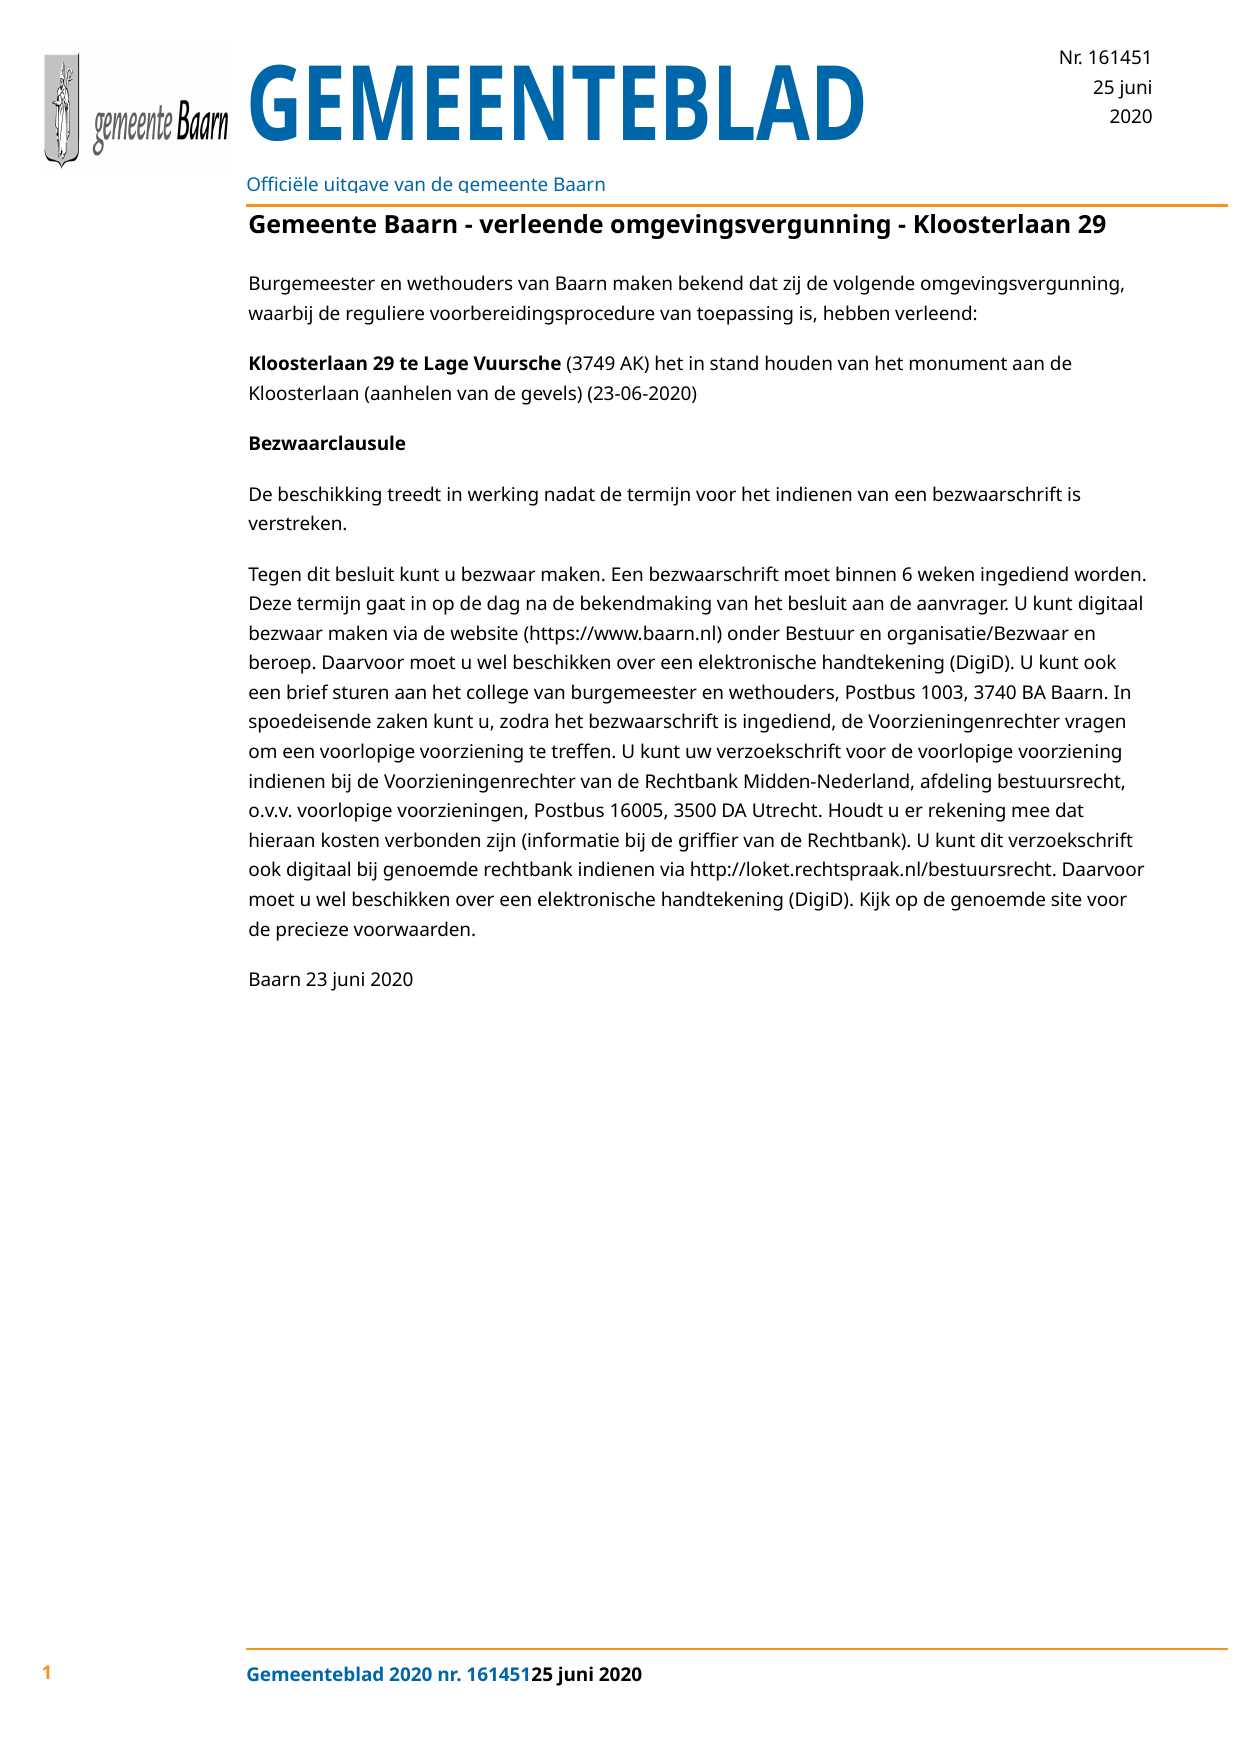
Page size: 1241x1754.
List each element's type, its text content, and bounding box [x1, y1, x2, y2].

text Tegen dit besluit kunt u bezwaar maken. Een bezwaarschrift moet binnen 6 weken ingediend worden. Deze termijn gaat in op de dag na de bekendmaking van het besluit aan de aanvrager. U kunt digitaal bezwaar maken via de website (https://www.baarn.nl) onder Bestuur en organisatie/Bezwaar en beroep. Daarvoor moet u wel beschikken over een elektronische handtekening (DigiD). U kunt ook een brief sturen aan het college van burgemeester en wethouders, Postbus 1003, 3740 BA Baarn. In spoedeisende zaken kunt u, zodra het bezwaarschrift is ingediend, de Voorzieningenrechter vragen om een voorlopige voorziening te treffen. U kunt uw verzoekschrift voor de voorlopige voorziening indienen bij de Voorzieningenrechter van de Rechtbank Midden-Nederland, afdeling bestuursrecht, o.v.v. voorlopige voorzieningen, Postbus 16005, 3500 DA Utrecht. Houdt u er rekening mee dat hieraan kosten verbonden zijn (informatie bij de griffier van de Rechtbank). U kunt dit verzoekschrift ook digitaal bij genoemde rechtbank indienen via http://loket.rechtspraak.nl/bestuursrecht. Daarvoor moet u wel beschikken over een elektronische handtekening (DigiD). Kijk op de genoemde site voor de precieze voorwaarden. [248, 561, 1152, 941]
text Gemeente Baarn - verleende omgevingsvergunning - Kloosterlaan 29 [248, 207, 1152, 241]
text Kloosterlaan 29 te Lage Vuursche (3749 AK) het in stand houden van het monument aan de Kloosterlaan (aanhelen van de gevels) (23-06-2020) [248, 350, 1152, 406]
text Baarn 23 juni 2020 [248, 966, 1152, 992]
text De beschikking treedt in werking nadat de termijn voor het indienen van een bezwaarschrift is verstreken. [248, 481, 1152, 536]
text Bezwaarclausule [248, 430, 1152, 456]
picture [41, 47, 231, 172]
text Burgemeester en wethouders van Baarn maken bekend dat zij de volgende omgevingsvergunning, waarbij de reguliere voorbereidingsprocedure van toepassing is, hebben verleend: [248, 270, 1152, 326]
